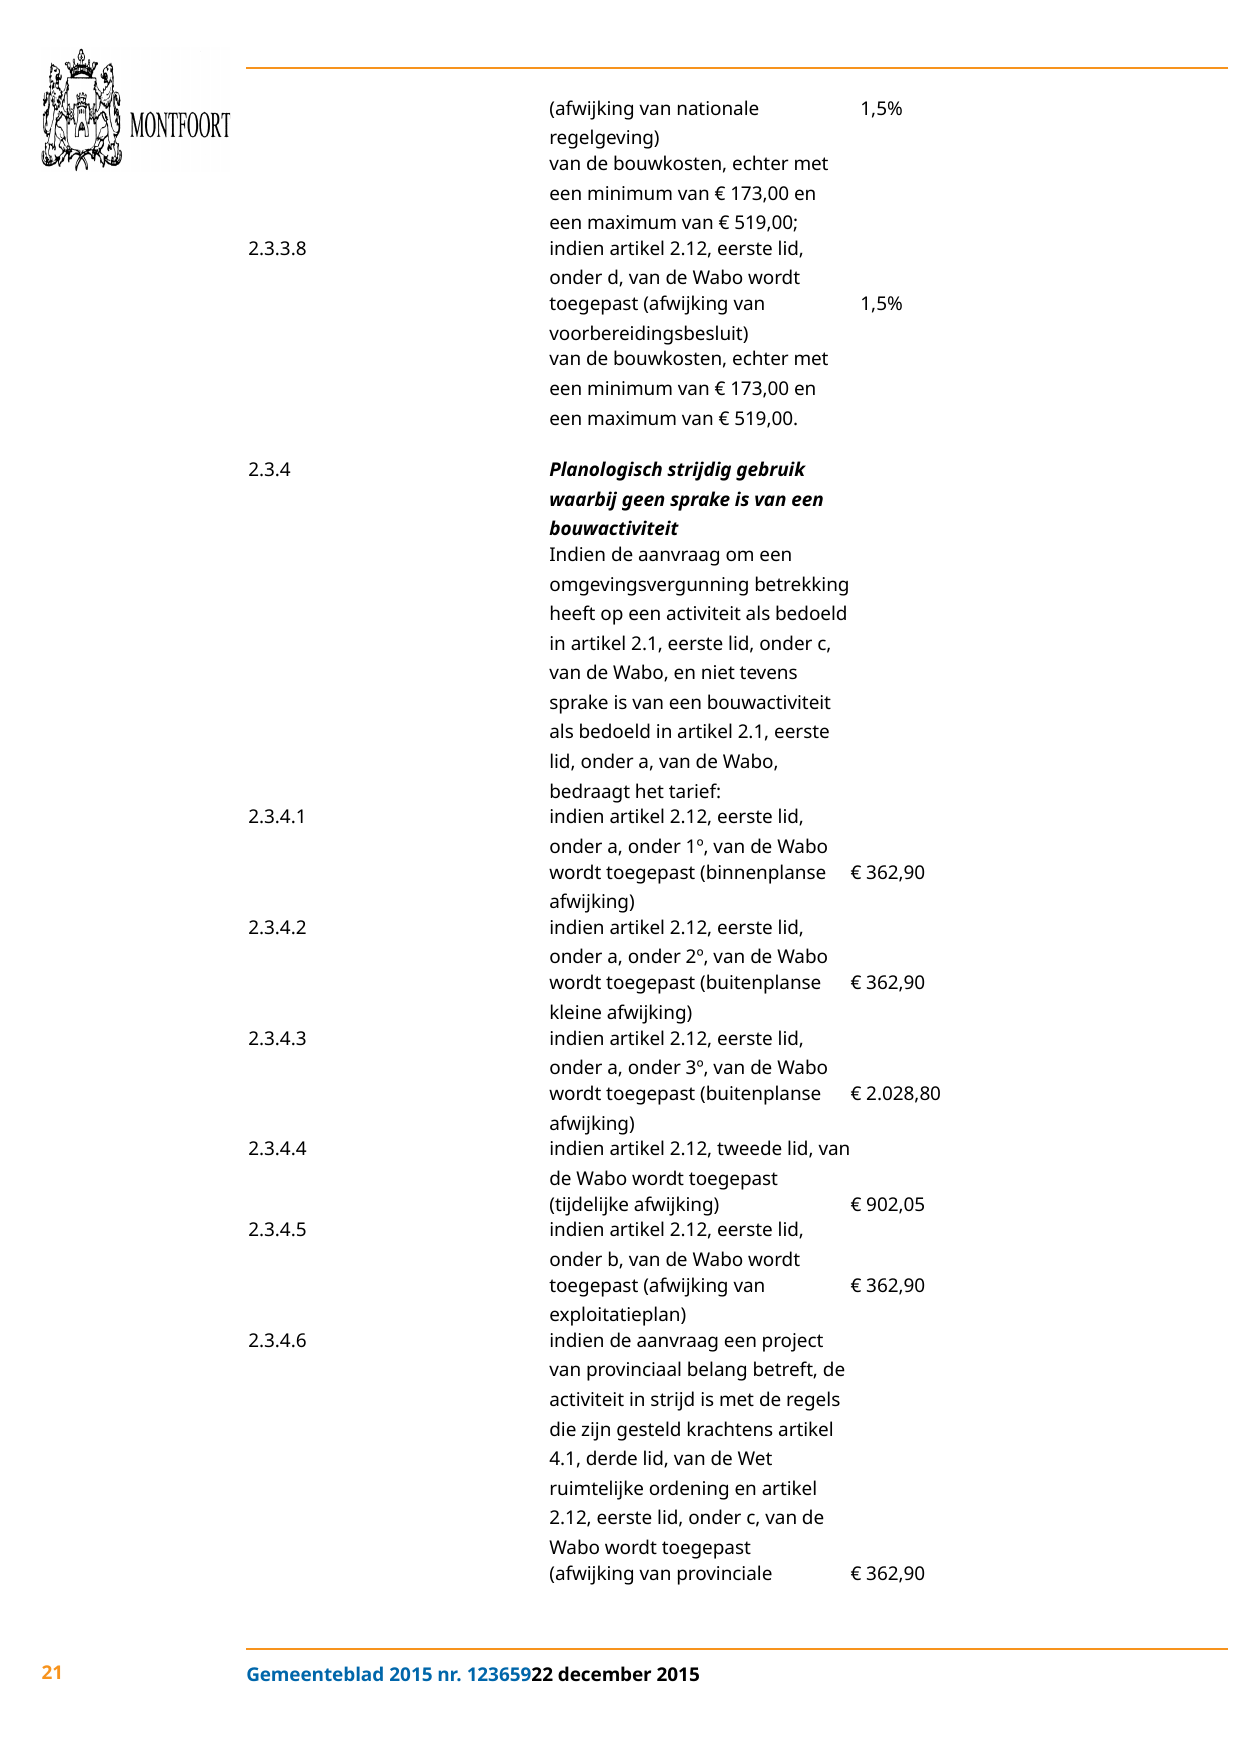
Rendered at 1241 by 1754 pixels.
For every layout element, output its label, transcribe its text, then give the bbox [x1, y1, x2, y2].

table_cell [248, 1191, 549, 1216]
table_cell [248, 859, 549, 914]
table_cell [850, 804, 1152, 859]
table_cell wordt toegepast (buitenplanse kleine afwijking) [549, 970, 850, 1025]
table_cell [248, 346, 549, 431]
table_cell 2.3.4.6 [248, 1327, 549, 1560]
table_cell [248, 1560, 549, 1586]
table_cell indien de aanvraag een project van provinciaal belang betreft, de activiteit in strijd is met de regels die zijn gesteld krachtens artikel 4.1, derde lid, van de Wet ruimtelijke ordening en artikel 2.12, eerste lid, onder c, van de Wabo wordt toegepast [549, 1327, 850, 1560]
table_cell (afwijking van provinciale [549, 1560, 850, 1586]
table_cell indien artikel 2.12, eerste lid, onder a, onder 3º, van de Wabo [549, 1025, 850, 1080]
table_cell wordt toegepast (binnenplanse afwijking) [549, 859, 850, 914]
table_cell € 362,90 [850, 859, 1152, 914]
table_cell € 362,90 [850, 970, 1152, 1025]
table_cell [850, 1327, 1152, 1560]
table_cell indien artikel 2.12, eerste lid, onder d, van de Wabo wordt [549, 235, 850, 290]
table_cell [850, 235, 1152, 290]
table_cell [850, 150, 1152, 235]
table_cell 2.3.4.2 [248, 914, 549, 969]
table_cell [248, 1272, 549, 1327]
table_cell (afwijking van nationale regelgeving) [549, 95, 850, 150]
table_cell [248, 95, 549, 150]
table_cell 2.3.4 [248, 456, 549, 541]
table_cell van de bouwkosten, echter met een minimum van € 173,00 en een maximum van € 519,00; [549, 150, 850, 235]
table_cell 2.3.4.4 [248, 1135, 549, 1191]
table_cell (tijdelijke afwijking) [549, 1191, 850, 1216]
table_cell Planologisch strijdig gebruik waarbij geen sprake is van een bouwactiviteit [549, 456, 850, 541]
table_cell [850, 914, 1152, 969]
table_cell Indien de aanvraag om een omgevingsvergunning betrekking heeft op een activiteit als bedoeld in artikel 2.1, eerste lid, onder c, van de Wabo, en niet tevens sprake is van een bouwactiviteit als bedoeld in artikel 2.1, eerste lid, onder a, van de Wabo, bedraagt het tarief: [549, 541, 850, 803]
table_cell [850, 1025, 1152, 1080]
table_cell toegepast (afwijking van voorbereidingsbesluit) [549, 290, 850, 346]
table_cell [850, 541, 1152, 803]
table_cell indien artikel 2.12, eerste lid, onder a, onder 1º, van de Wabo [549, 804, 850, 859]
table_cell indien artikel 2.12, eerste lid, onder a, onder 2º, van de Wabo [549, 914, 850, 969]
table_cell 1,5% [850, 95, 1152, 150]
table_cell van de bouwkosten, echter met een minimum van € 173,00 en een maximum van € 519,00. [549, 346, 850, 431]
table_cell wordt toegepast (buitenplanse afwijking) [549, 1080, 850, 1135]
table_cell € 362,90 [850, 1272, 1152, 1327]
table_cell [248, 1080, 549, 1135]
table_cell indien artikel 2.12, eerste lid, onder b, van de Wabo wordt [549, 1216, 850, 1272]
table_cell € 362,90 [850, 1560, 1152, 1586]
table_cell [248, 970, 549, 1025]
table_cell 2.3.4.3 [248, 1025, 549, 1080]
table_cell toegepast (afwijking van exploitatieplan) [549, 1272, 850, 1327]
table_cell [248, 150, 549, 235]
table_cell [549, 431, 850, 456]
table_cell [850, 431, 1152, 456]
picture [41, 47, 231, 172]
table_cell € 902,05 [850, 1191, 1152, 1216]
table_cell [850, 1135, 1152, 1191]
table_cell indien artikel 2.12, tweede lid, van de Wabo wordt toegepast [549, 1135, 850, 1191]
table_cell € 2.028,80 [850, 1080, 1152, 1135]
table_cell [850, 346, 1152, 431]
table_cell [850, 1216, 1152, 1272]
table_cell 1,5% [850, 290, 1152, 346]
table_cell 2.3.4.5 [248, 1216, 549, 1272]
table_cell [850, 456, 1152, 541]
table_cell [248, 431, 549, 456]
table_cell 2.3.4.1 [248, 804, 549, 859]
table_cell [248, 290, 549, 346]
table_cell [248, 541, 549, 803]
table_cell 2.3.3.8 [248, 235, 549, 290]
